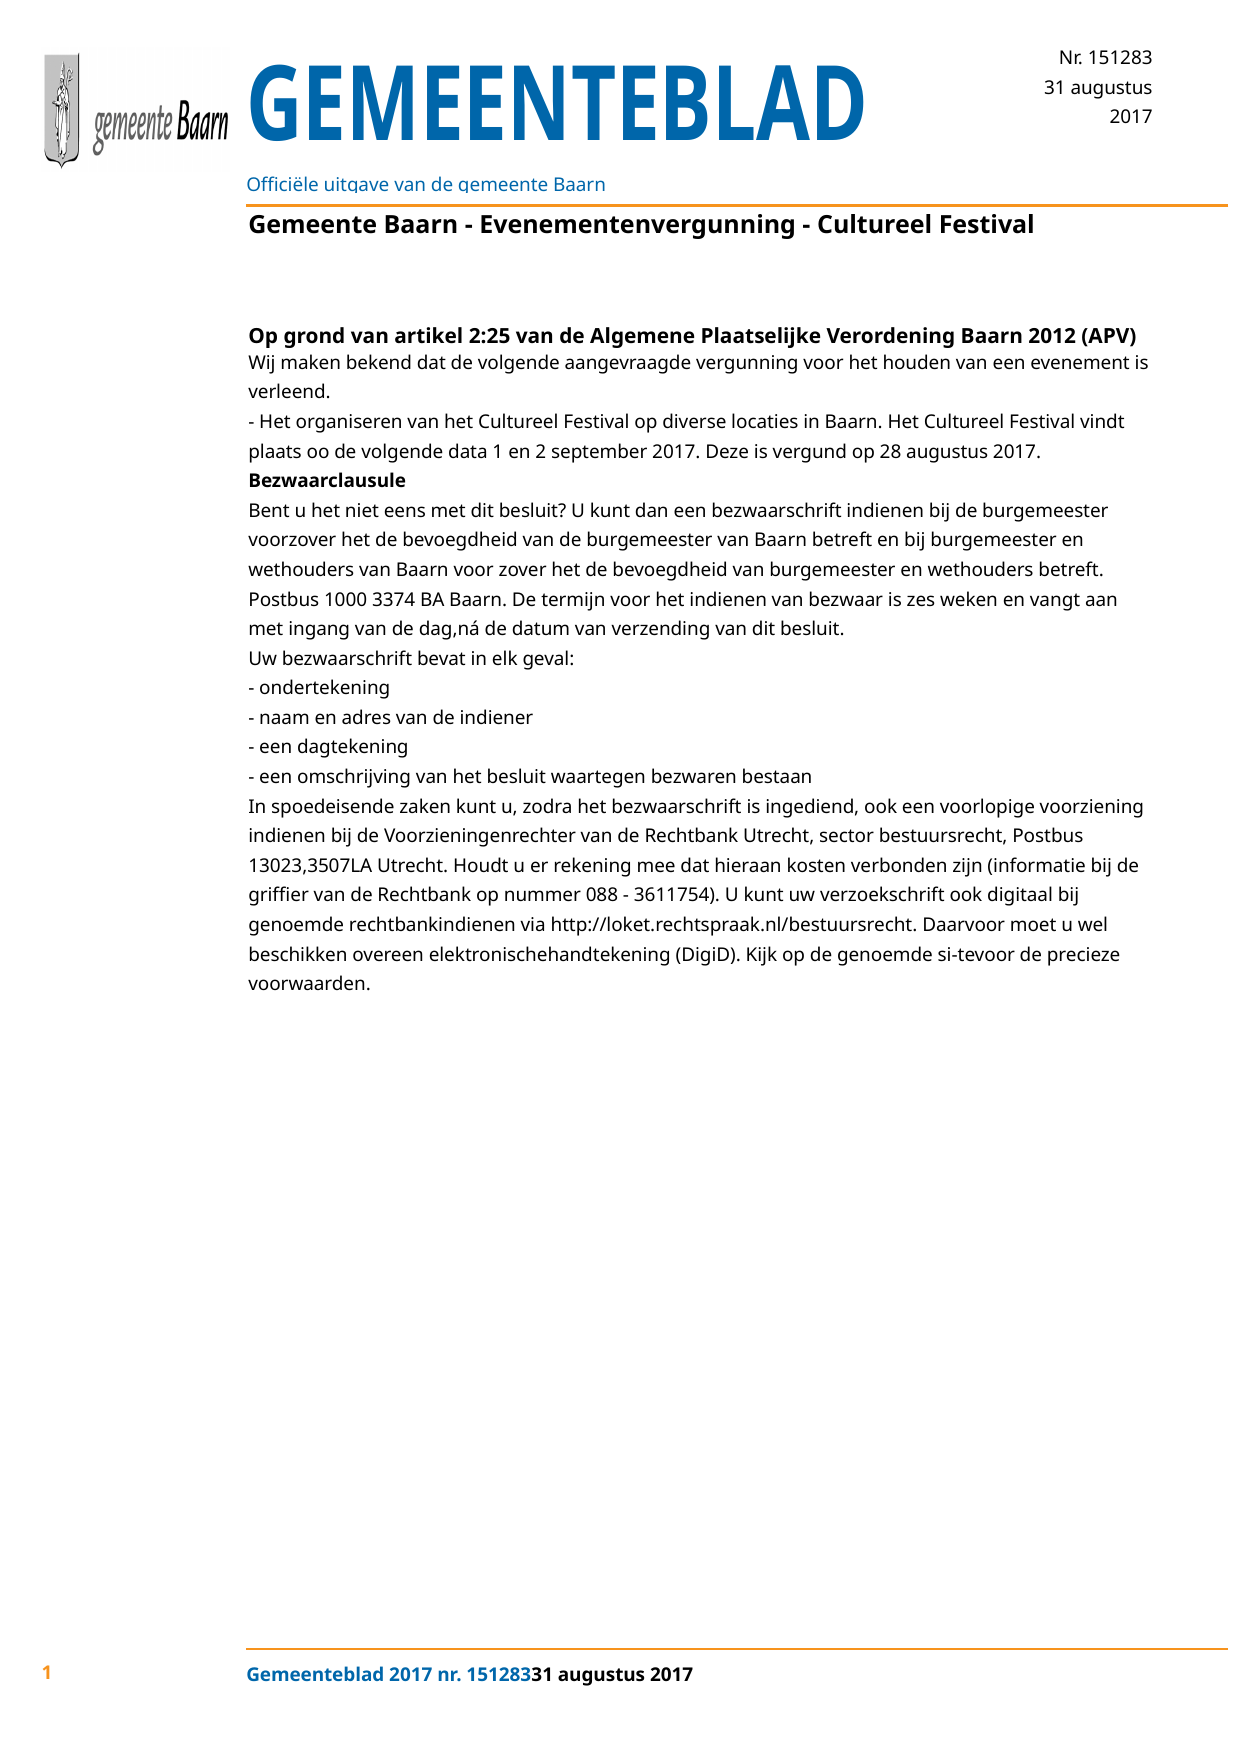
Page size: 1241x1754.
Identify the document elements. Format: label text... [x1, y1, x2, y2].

text Op grond van artikel 2:25 van de Algemene Plaatselijke Verordening Baarn 2012 (APV) [248, 321, 1152, 349]
text - naam en adres van de indiener [248, 704, 1152, 730]
picture [41, 47, 231, 172]
text Wij maken bekend dat de volgende aangevraagde vergunning voor het houden van een evenement is verleend. [248, 349, 1152, 404]
text Bent u het niet eens met dit besluit? U kunt dan een bezwaarschrift indienen bij de burgemeester voorzover het de bevoegdheid van de burgemeester van Baarn betreft en bij burgemeester en wethouders van Baarn voor zover het de bevoegdheid van burgemeester en wethouders betreft. Postbus 1000 3374 BA Baarn. De termijn voor het indienen van bezwaar is zes weken en vangt aan met ingang van de dag,ná de datum van verzending van dit besluit. [248, 497, 1152, 641]
text - ondertekening [248, 674, 1152, 700]
text Gemeente Baarn - Evenementenvergunning - Cultureel Festival [248, 207, 1152, 241]
text Uw bezwaarschrift bevat in elk geval: [248, 645, 1152, 671]
text - Het organiseren van het Cultureel Festival op diverse locaties in Baarn. Het Cultureel Festival vindt plaats oo de volgende data 1 en 2 september 2017. Deze is vergund op 28 augustus 2017. [248, 408, 1152, 464]
text - een dagtekening [248, 734, 1152, 759]
text Bezwaarclausule [248, 467, 1152, 493]
text - een omschrijving van het besluit waartegen bezwaren bestaan [248, 763, 1152, 789]
text In spoedeisende zaken kunt u, zodra het bezwaarschrift is ingediend, ook een voorlopige voorziening indienen bij de Voorzieningenrechter van de Rechtbank Utrecht, sector bestuursrecht, Postbus 13023,3507LA Utrecht. Houdt u er rekening mee dat hieraan kosten verbonden zijn (informatie bij de griffier van de Rechtbank op nummer 088 - 3611754). U kunt uw verzoekschrift ook digitaal bij genoemde rechtbankindienen via http://loket.rechtspraak.nl/bestuursrecht. Daarvoor moet u wel beschikken overeen elektronischehandtekening (DigiD). Kijk op de genoemde si-tevoor de precieze voorwaarden. [248, 793, 1152, 996]
